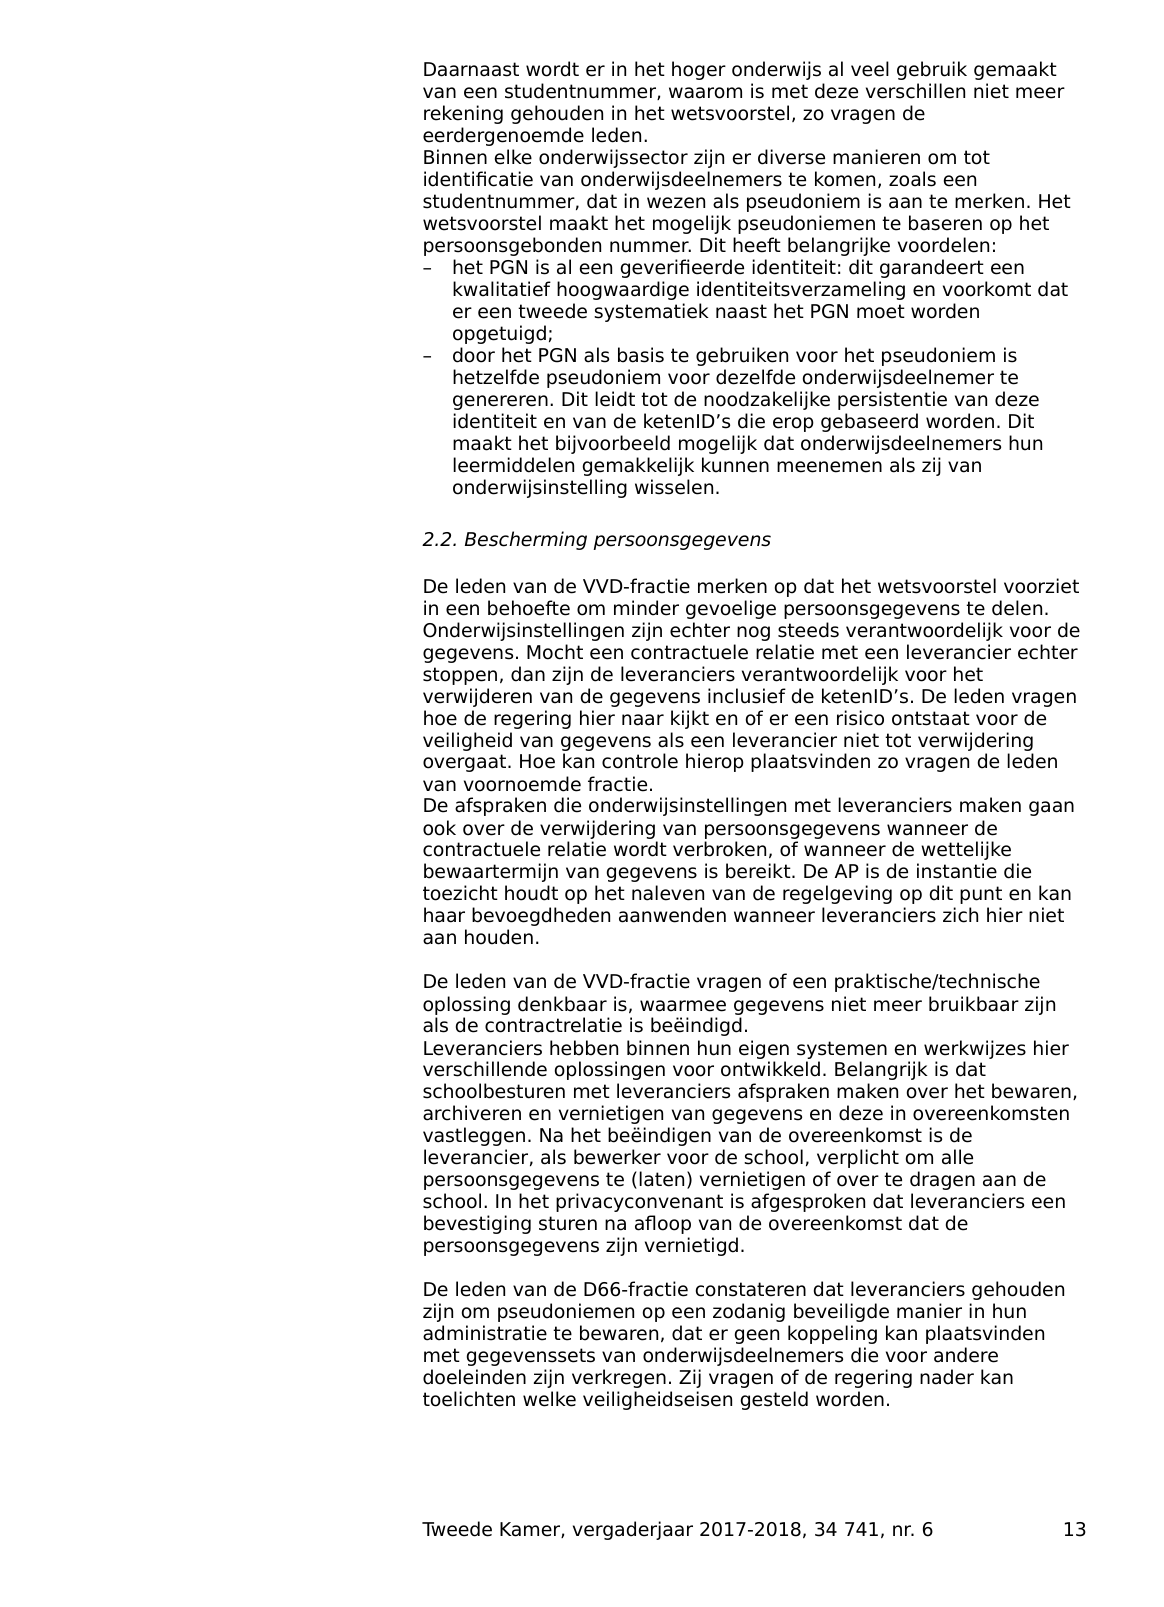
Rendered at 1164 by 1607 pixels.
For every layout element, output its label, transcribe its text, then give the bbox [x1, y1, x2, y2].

text De leden van de D66-fractie constateren dat leveranciers gehouden zijn om pseudoniemen op een zodanig beveiligde manier in hun administratie te bewaren, dat er geen koppeling kan plaatsvinden met gegevenssets van onderwijsdeelnemers die voor andere doeleinden zijn verkregen. Zij vragen of de regering nader kan toelichten welke veiligheidseisen gesteld worden. [422, 1279, 1087, 1411]
text De leden van de VVD-fractie merken op dat het wetsvoorstel voorziet in een behoefte om minder gevoelige persoonsgegevens te delen. Onderwijsinstellingen zijn echter nog steeds verantwoordelijk voor de gegevens. Mocht een contractuele relatie met een leverancier echter stoppen, dan zijn de leveranciers verantwoordelijk voor het verwijderen van de gegevens inclusief de ketenID’s. De leden vragen hoe de regering hier naar kijkt en of er een risico ontstaat voor de veiligheid van gegevens als een leverancier niet tot verwijdering overgaat. Hoe kan controle hierop plaatsvinden zo vragen de leden van voornoemde fractie. [422, 576, 1087, 795]
text Binnen elke onderwijssector zijn er diverse manieren om tot identificatie van onderwijsdeelnemers te komen, zoals een studentnummer, dat in wezen als pseudoniem is aan te merken. Het wetsvoorstel maakt het mogelijk pseudoniemen te baseren op het persoonsgebonden nummer. Dit heeft belangrijke voordelen: [422, 147, 1087, 257]
text De leden van de VVD-fractie vragen of een praktische/technische oplossing denkbaar is, waarmee gegevens niet meer bruikbaar zijn als de contractrelatie is beëindigd. [422, 971, 1087, 1037]
text – het PGN is al een geverifieerde identiteit: dit garandeert een kwalitatief hoogwaardige identiteitsverzameling en voorkomt dat er een tweede systematiek naast het PGN moet worden opgetuigd; [422, 257, 1087, 345]
subtitle 2.2. Bescherming persoonsgegevens [422, 529, 1087, 551]
text – door het PGN als basis te gebruiken voor het pseudoniem is hetzelfde pseudoniem voor dezelfde onderwijsdeelnemer te genereren. Dit leidt tot de noodzakelijke persistentie van deze identiteit en van de ketenID’s die erop gebaseerd worden. Dit maakt het bijvoorbeeld mogelijk dat onderwijsdeelnemers hun leermiddelen gemakkelijk kunnen meenemen als zij van onderwijsinstelling wisselen. [422, 345, 1087, 499]
text Leveranciers hebben binnen hun eigen systemen en werkwijzes hier verschillende oplossingen voor ontwikkeld. Belangrijk is dat schoolbesturen met leveranciers afspraken maken over het bewaren, archiveren en vernietigen van gegevens en deze in overeenkomsten vastleggen. Na het beëindigen van de overeenkomst is de leverancier, als bewerker voor de school, verplicht om alle persoonsgegevens te (laten) vernietigen of over te dragen aan de school. In het privacyconvenant is afgesproken dat leveranciers een bevestiging sturen na afloop van de overeenkomst dat de persoonsgegevens zijn vernietigd. [422, 1037, 1087, 1257]
text De afspraken die onderwijsinstellingen met leveranciers maken gaan ook over de verwijdering van persoonsgegevens wanneer de contractuele relatie wordt verbroken, of wanneer de wettelijke bewaartermijn van gegevens is bereikt. De AP is de instantie die toezicht houdt op het naleven van de regelgeving op dit punt en kan haar bevoegdheden aanwenden wanneer leveranciers zich hier niet aan houden. [422, 795, 1087, 949]
text Daarnaast wordt er in het hoger onderwijs al veel gebruik gemaakt van een studentnummer, waarom is met deze verschillen niet meer rekening gehouden in het wetsvoorstel, zo vragen de eerdergenoemde leden. [422, 59, 1087, 147]
